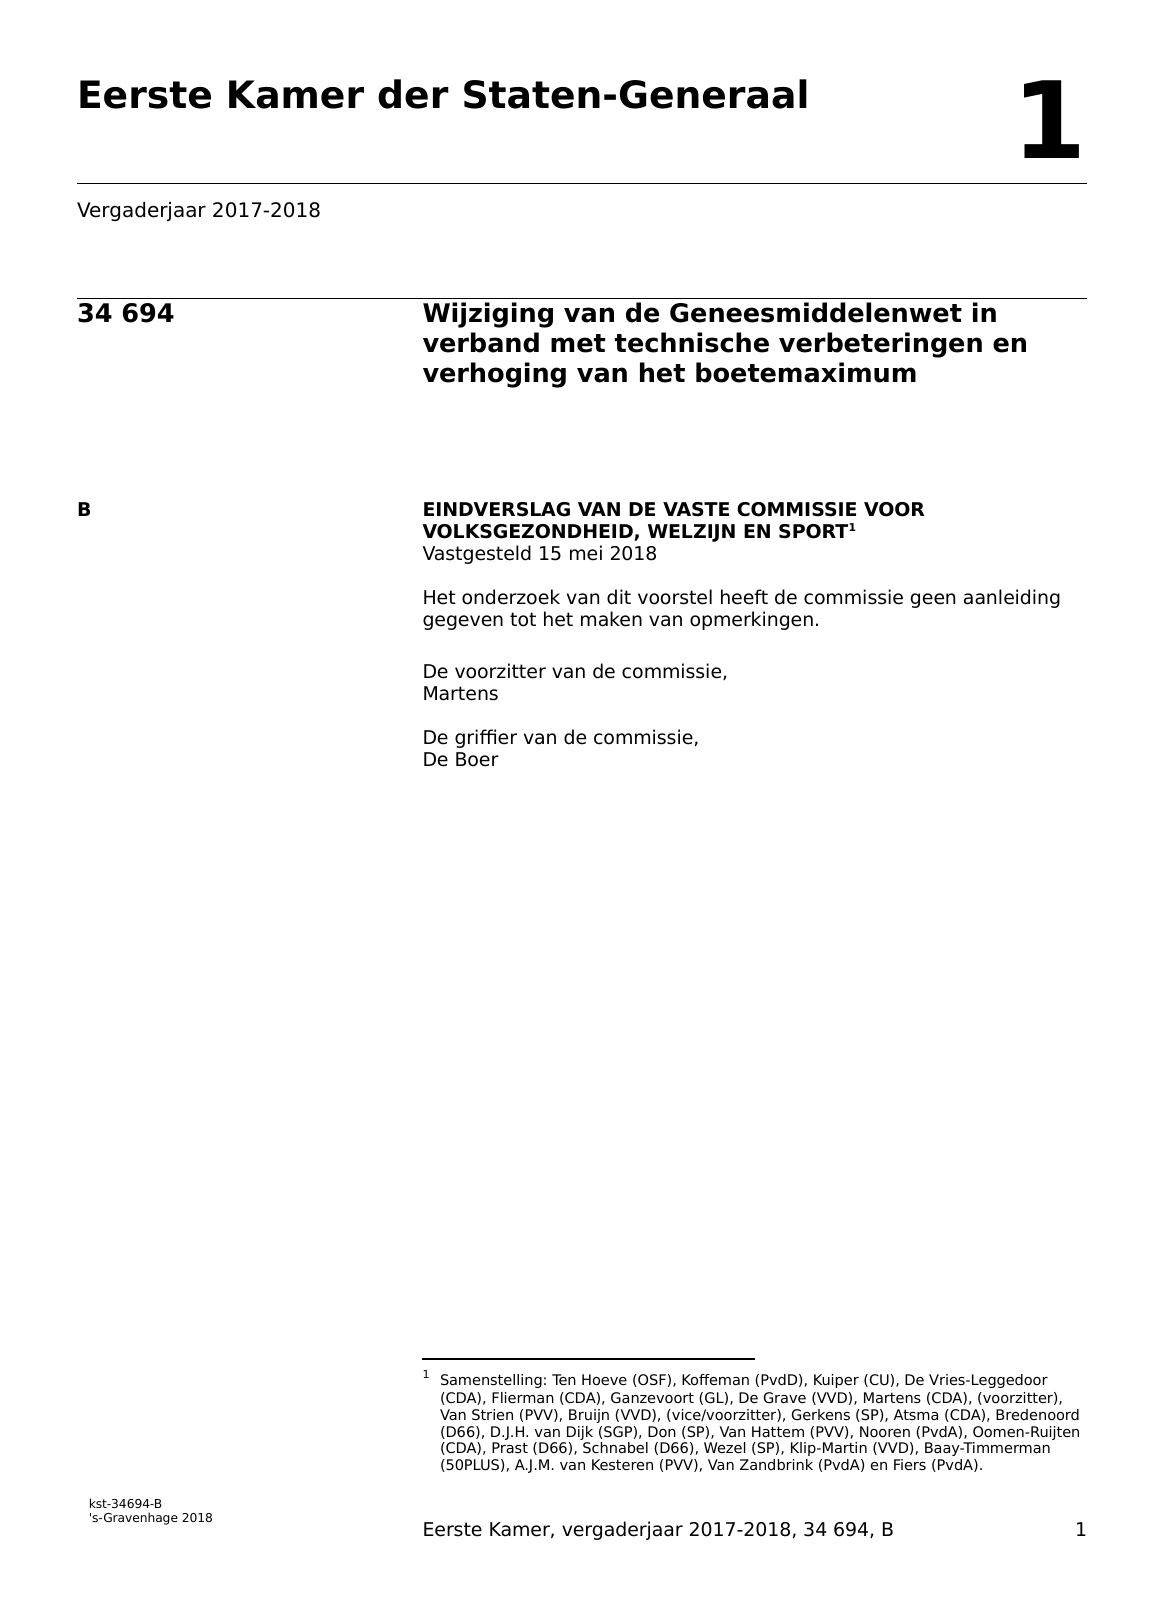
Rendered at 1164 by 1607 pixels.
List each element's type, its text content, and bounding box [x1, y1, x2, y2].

table_header 1 [886, 59, 1087, 183]
subtitle B EINDVERSLAG VAN DE VASTE COMMISSIE VOOR VOLKSGEZONDHEID, WELZIJN EN SPORT [77, 499, 1087, 543]
text De griffier van de commissie, De Boer [422, 727, 1087, 771]
subtitle 34 694 Wijziging van de Geneesmiddelenwet in verband met technische verbeteringen en verhoging van het boetemaximum [77, 299, 1087, 388]
table_cell Vergaderjaar 2017-2018 [77, 184, 1087, 298]
text Samenstelling: Ten Hoeve (OSF), Koffeman (PvdD), Kuiper (CU), De Vries-Leggedoor (CDA), Flierman (CDA), Ganzevoort (GL), De Grave (VVD), Martens (CDA), (voorzitter), Van Strien (PVV), Bruijn (VVD), (vice/voorzitter), Gerkens (SP), Atsma (CDA), Bredenoord (D66), D.J.H. van Dijk (SGP), Don (SP), Van Hattem (PVV), Nooren (PvdA), Oomen-Ruijten (CDA), Prast (D66), Schnabel (D66), Wezel (SP), Klip-Martin (VVD), Baay-Timmerman (50PLUS), A.J.M. van Kesteren (PVV), Van Zandbrink (PvdA) en Fiers (PvdA). [422, 1368, 1087, 1474]
text 's-Gravenhage 2018 [88, 1511, 323, 1525]
text Het onderzoek van dit voorstel heeft de commissie geen aanleiding gegeven tot het maken van opmerkingen. [422, 587, 1087, 631]
table_header Eerste Kamer der Staten-Generaal [77, 59, 886, 183]
text Vastgesteld 15 mei 2018 [422, 543, 1087, 565]
text De voorzitter van de commissie, Martens [422, 661, 1087, 705]
text kst-34694-B [88, 1497, 323, 1511]
